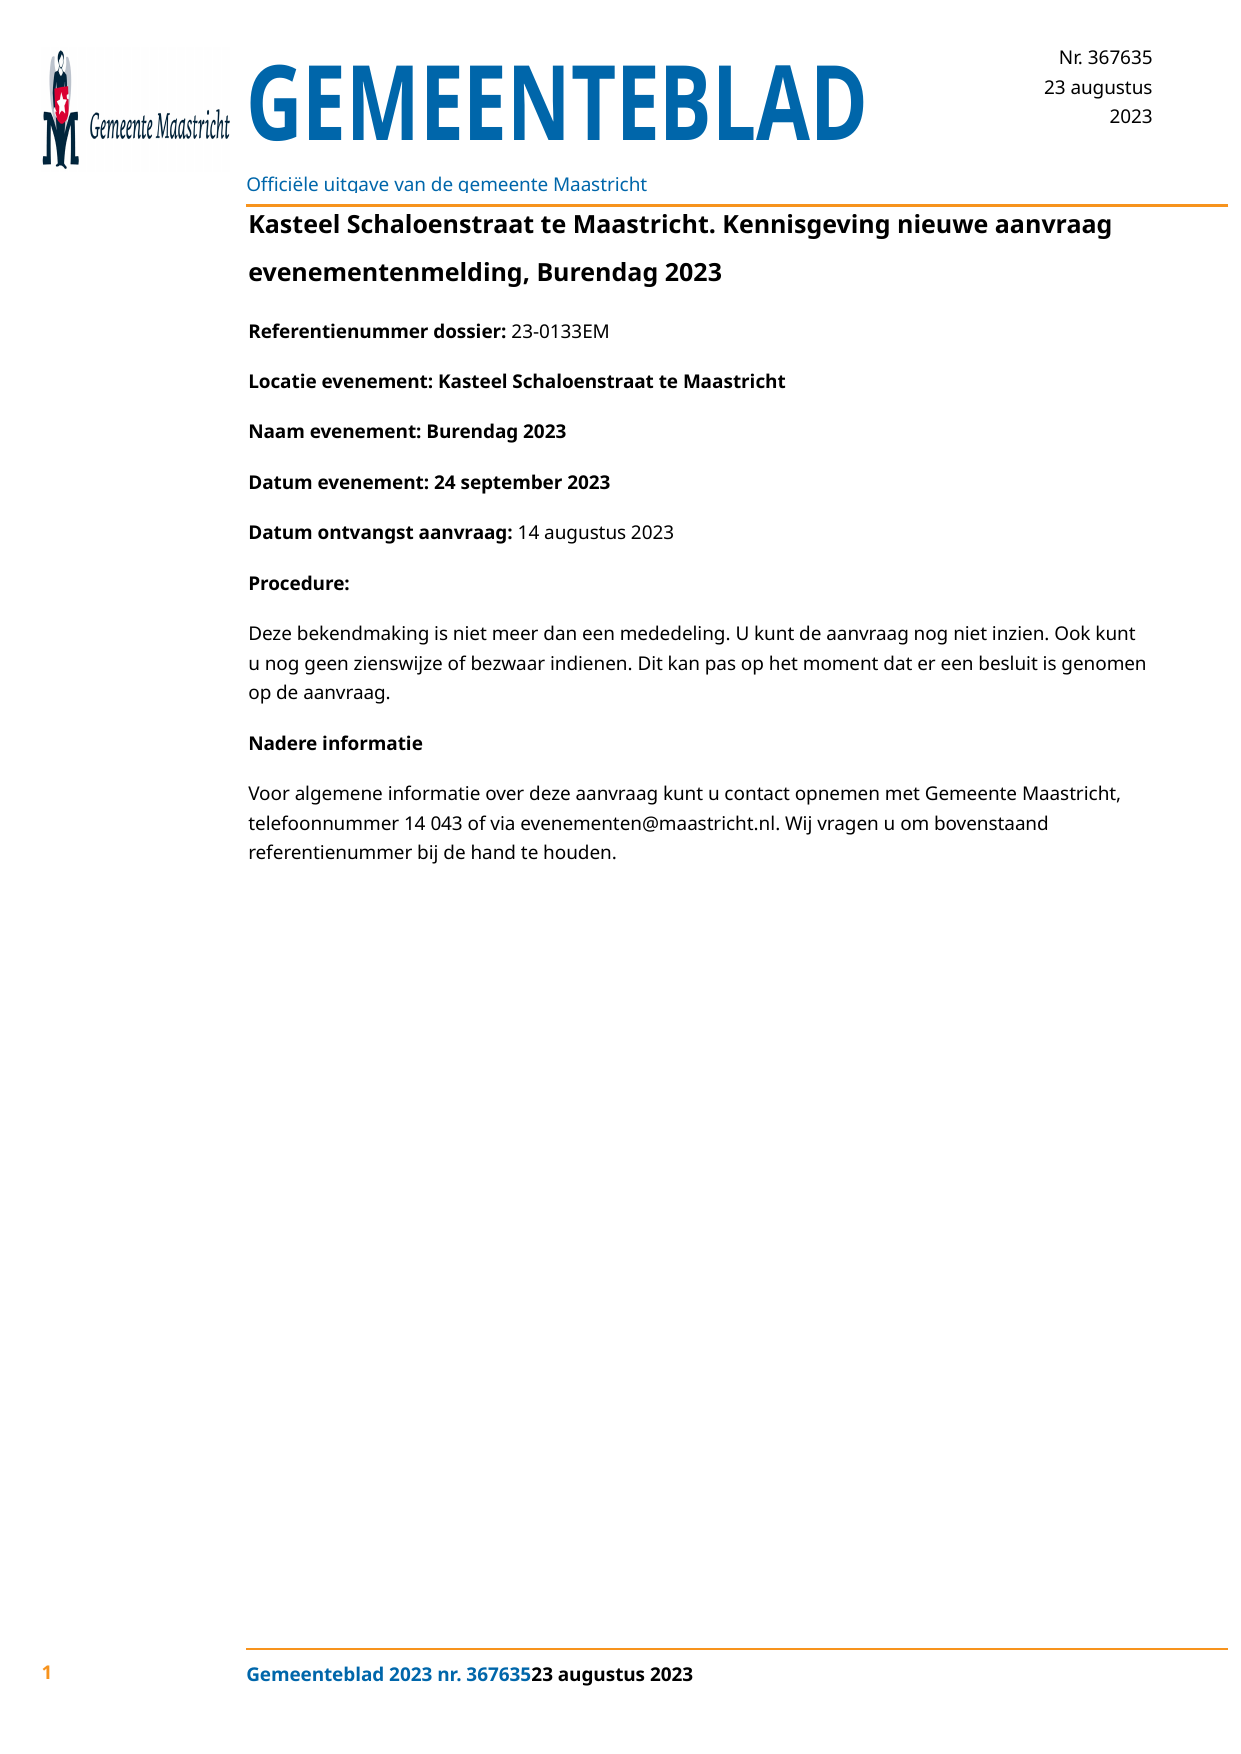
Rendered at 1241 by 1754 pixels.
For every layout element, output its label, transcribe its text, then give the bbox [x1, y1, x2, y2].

text Locatie evenement: Kasteel Schaloenstraat te Maastricht [248, 368, 1152, 394]
text Kasteel Schaloenstraat te Maastricht. Kennisgeving nieuwe aanvraag evenementenmelding, Burendag 2023 [248, 207, 1152, 288]
text Nadere informatie [248, 730, 1152, 756]
text Deze bekendmaking is niet meer dan een mededeling. U kunt de aanvraag nog niet inzien. Ook kunt u nog geen zienswijze of bezwaar indienen. Dit kan pas op het moment dat er een besluit is genomen op de aanvraag. [248, 620, 1152, 705]
text Datum evenement: 24 september 2023 [248, 469, 1152, 495]
text Procedure: [248, 570, 1152, 596]
text Voor algemene informatie over deze aanvraag kunt u contact opnemen met Gemeente Maastricht, telefoonnummer 14 043 of via evenementen@maastricht.nl. Wij vragen u om bovenstaand referentienummer bij de hand te houden. [248, 780, 1152, 865]
text Referentienummer dossier: 23-0133EM [248, 318, 1152, 344]
text Naam evenement: Burendag 2023 [248, 419, 1152, 444]
picture [41, 47, 231, 172]
text Datum ontvangst aanvraag: 14 augustus 2023 [248, 519, 1152, 545]
